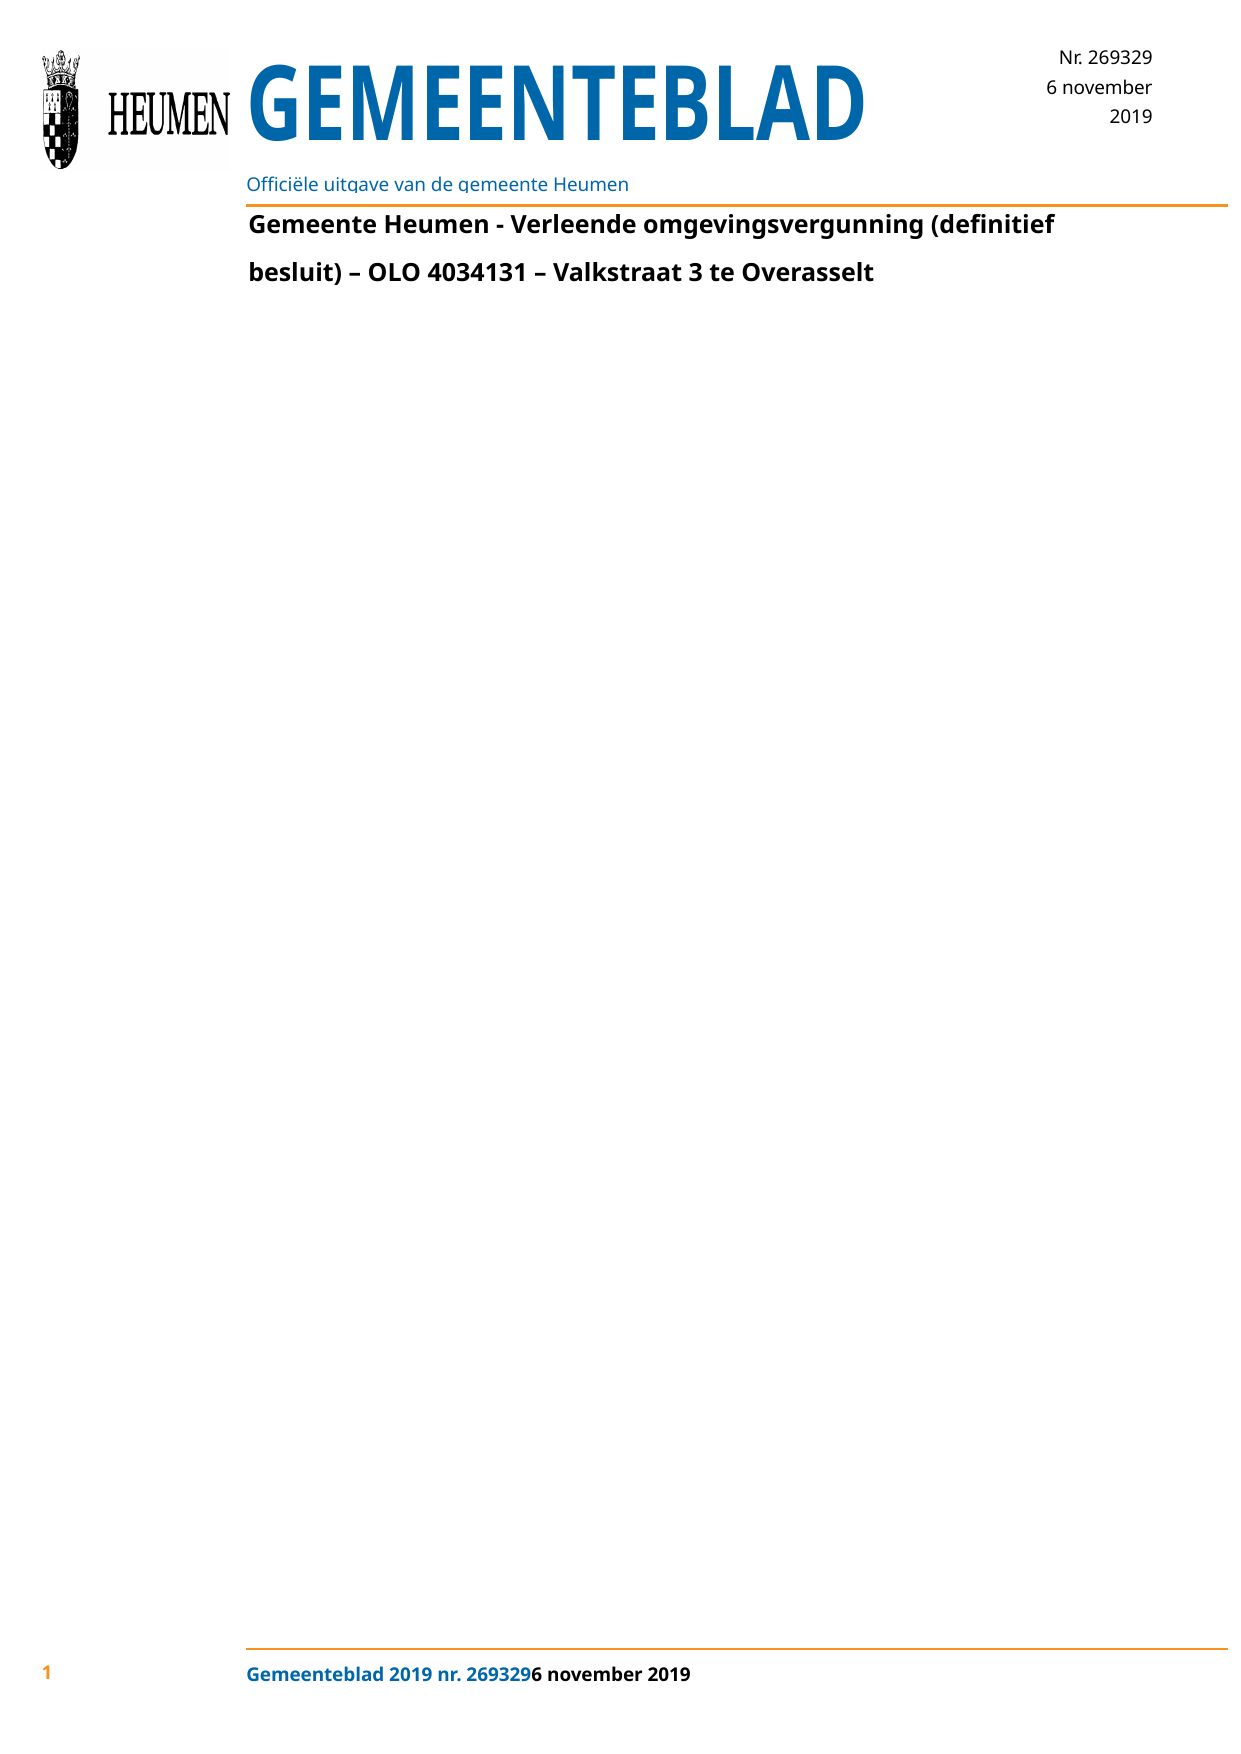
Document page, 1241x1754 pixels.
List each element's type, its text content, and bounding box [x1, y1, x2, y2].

picture [41, 47, 231, 172]
text Gemeente Heumen - Verleende omgevingsvergunning (definitief besluit) – OLO 4034131 – Valkstraat 3 te Overasselt [248, 207, 1152, 288]
